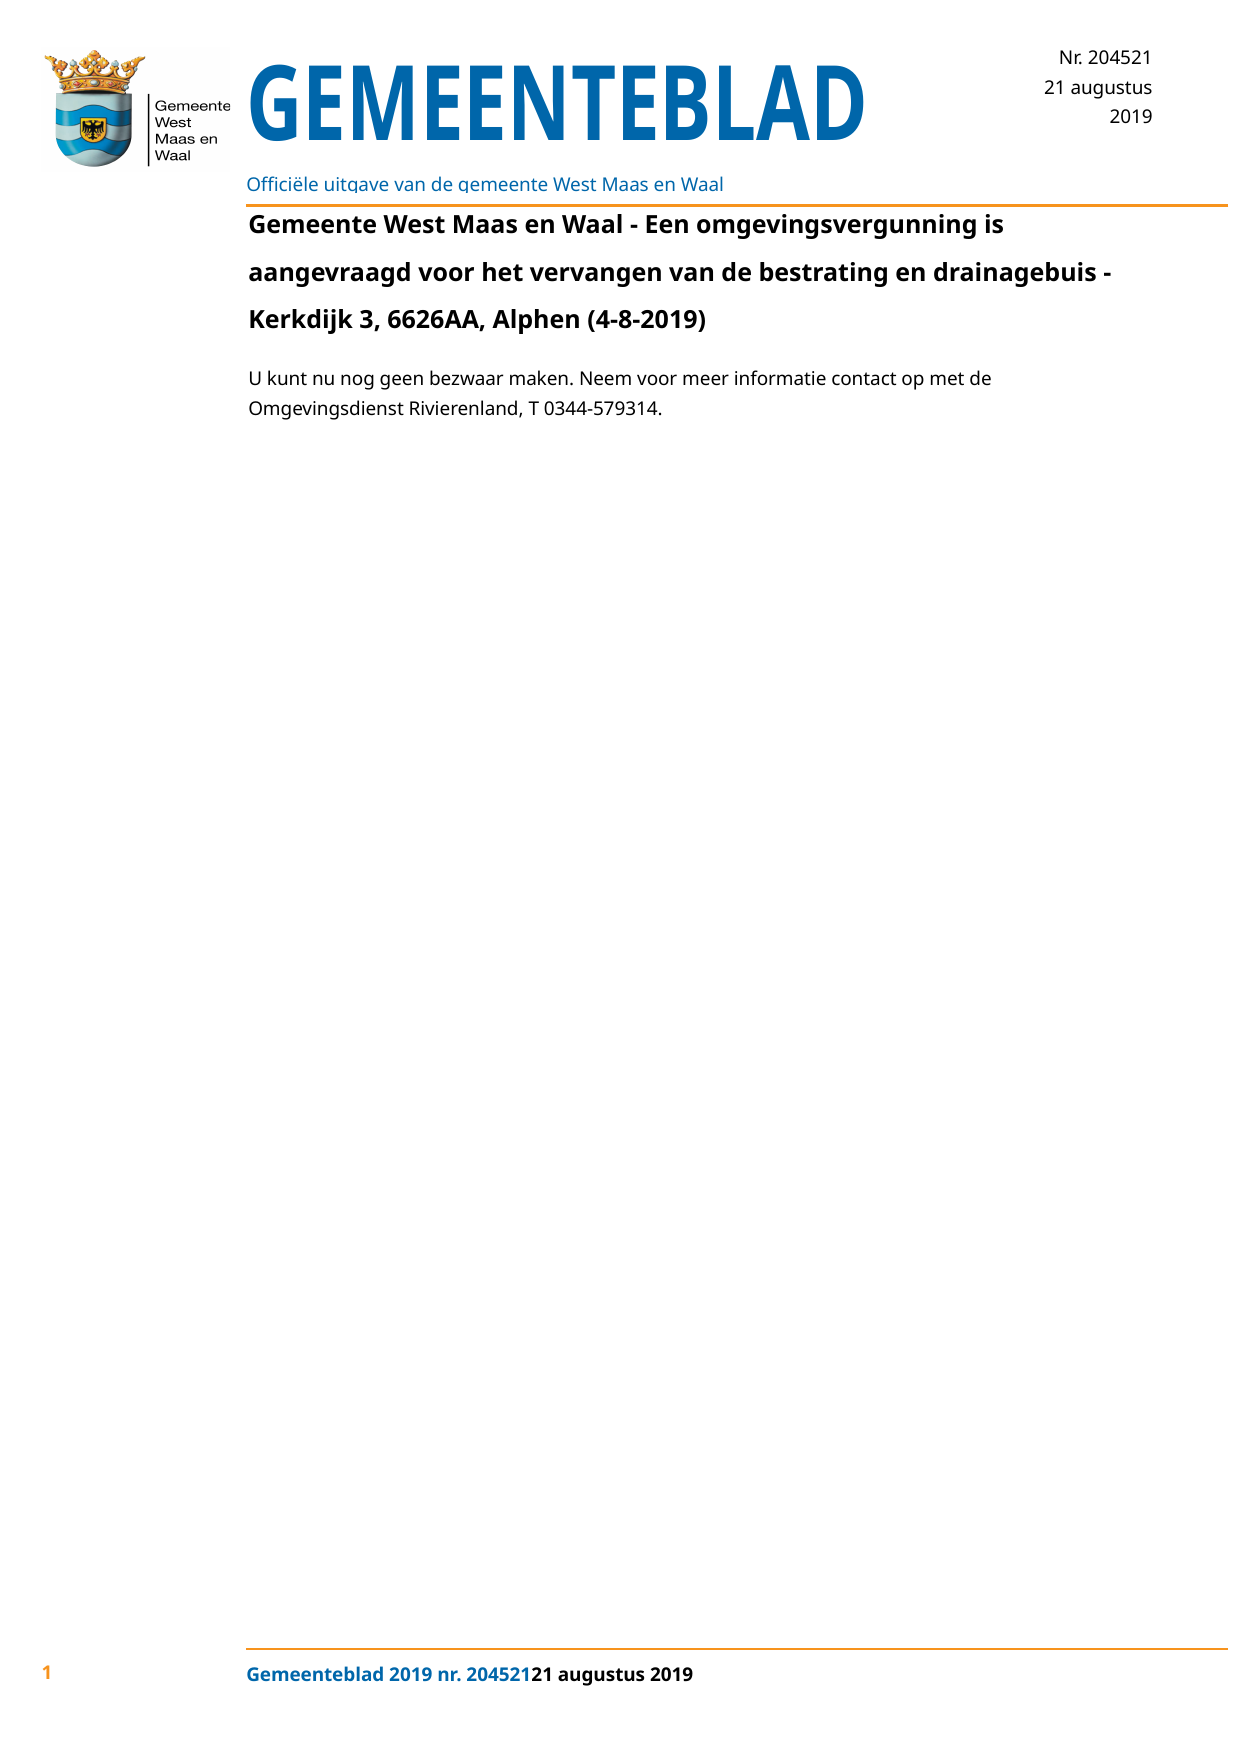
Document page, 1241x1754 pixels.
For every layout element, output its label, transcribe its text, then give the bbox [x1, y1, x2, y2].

picture [41, 47, 231, 172]
text Gemeente West Maas en Waal - Een omgevingsvergunning is aangevraagd voor het vervangen van de bestrating en drainagebuis - Kerkdijk 3, 6626AA, Alphen (4-8-2019) [248, 207, 1152, 336]
text U kunt nu nog geen bezwaar maken. Neem voor meer informatie contact op met de Omgevingsdienst Rivierenland, T 0344-579314. [248, 366, 1152, 421]
